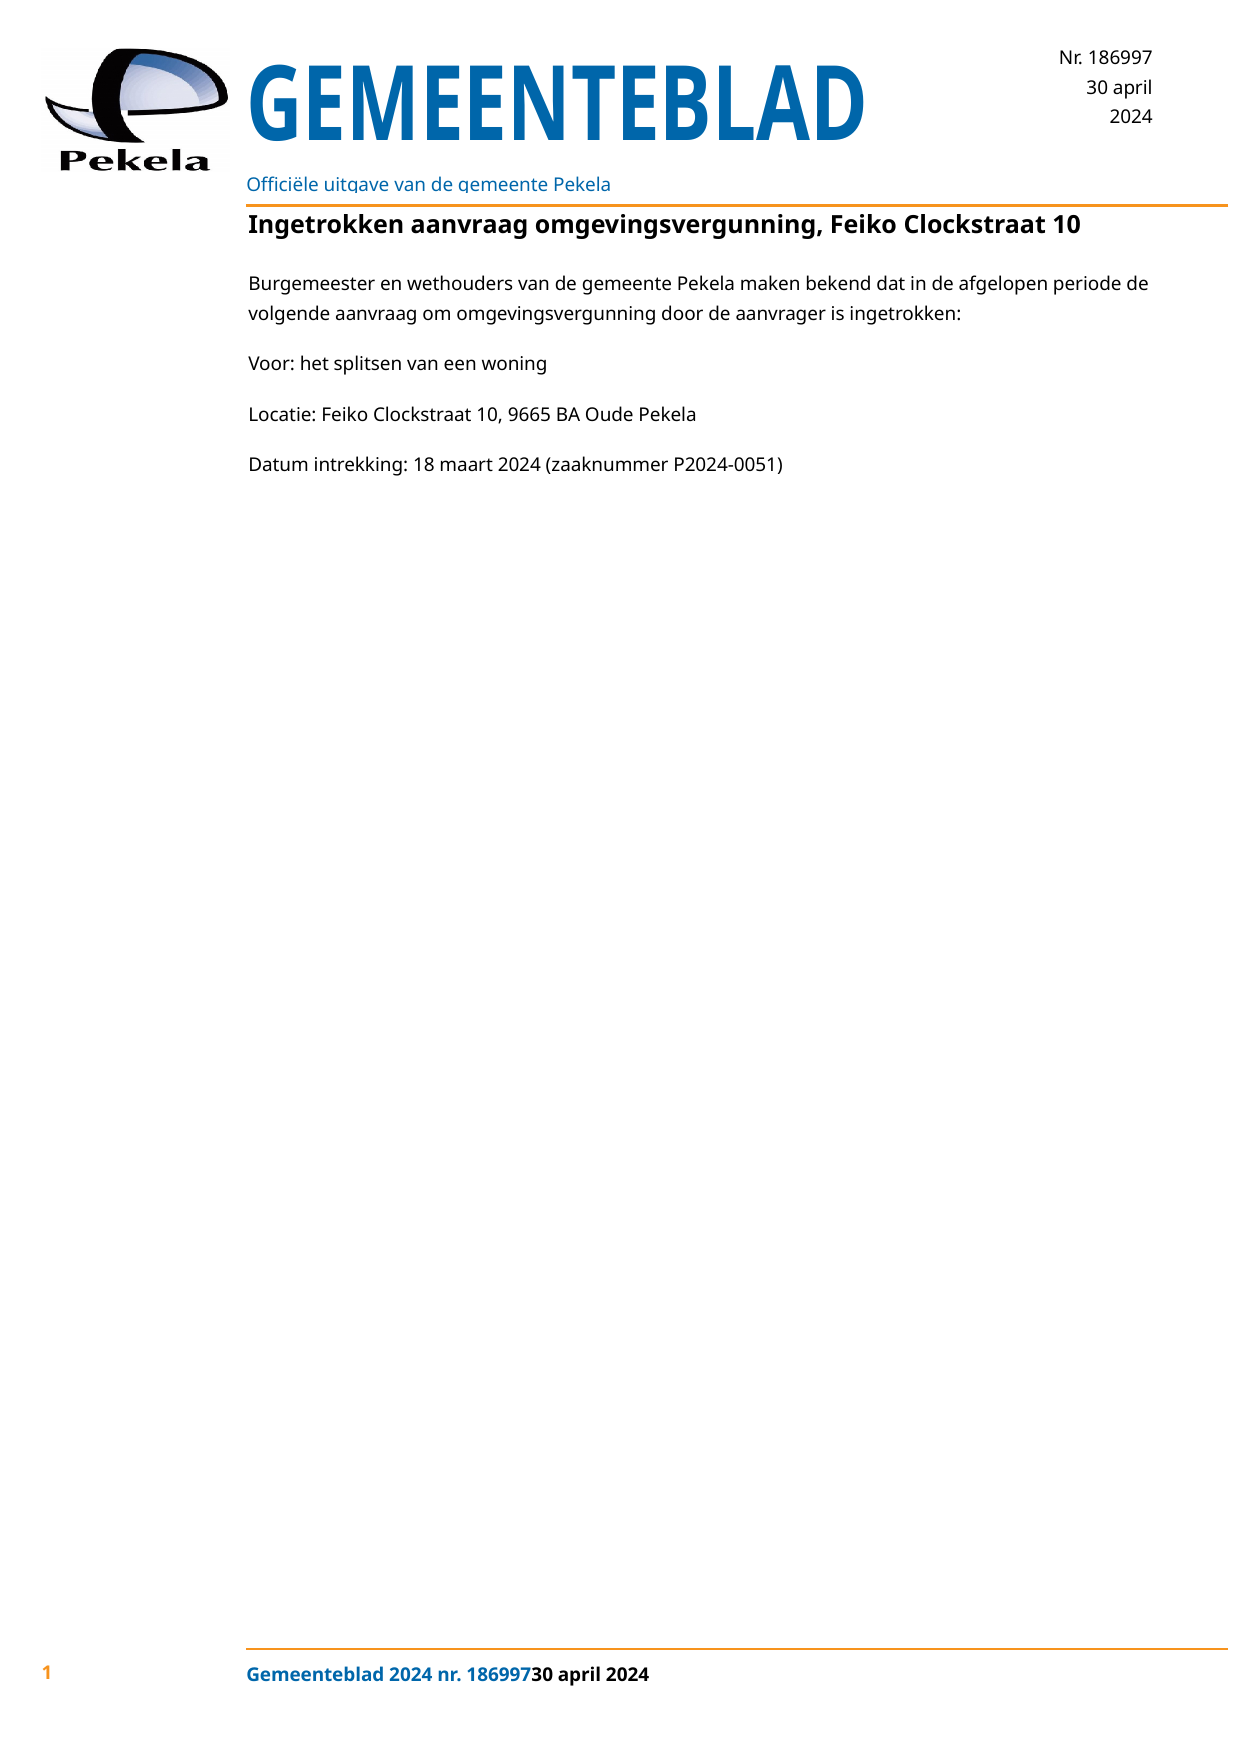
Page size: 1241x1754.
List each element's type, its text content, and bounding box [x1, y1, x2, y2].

picture [41, 47, 231, 172]
text Datum intrekking: 18 maart 2024 (zaaknummer P2024-0051) [248, 451, 1152, 477]
text Ingetrokken aanvraag omgevingsvergunning, Feiko Clockstraat 10 [248, 207, 1152, 241]
text Voor: het splitsen van een woning [248, 350, 1152, 376]
text Locatie: Feiko Clockstraat 10, 9665 BA Oude Pekela [248, 401, 1152, 426]
text Burgemeester en wethouders van de gemeente Pekela maken bekend dat in de afgelopen periode de volgende aanvraag om omgevingsvergunning door de aanvrager is ingetrokken: [248, 270, 1152, 326]
